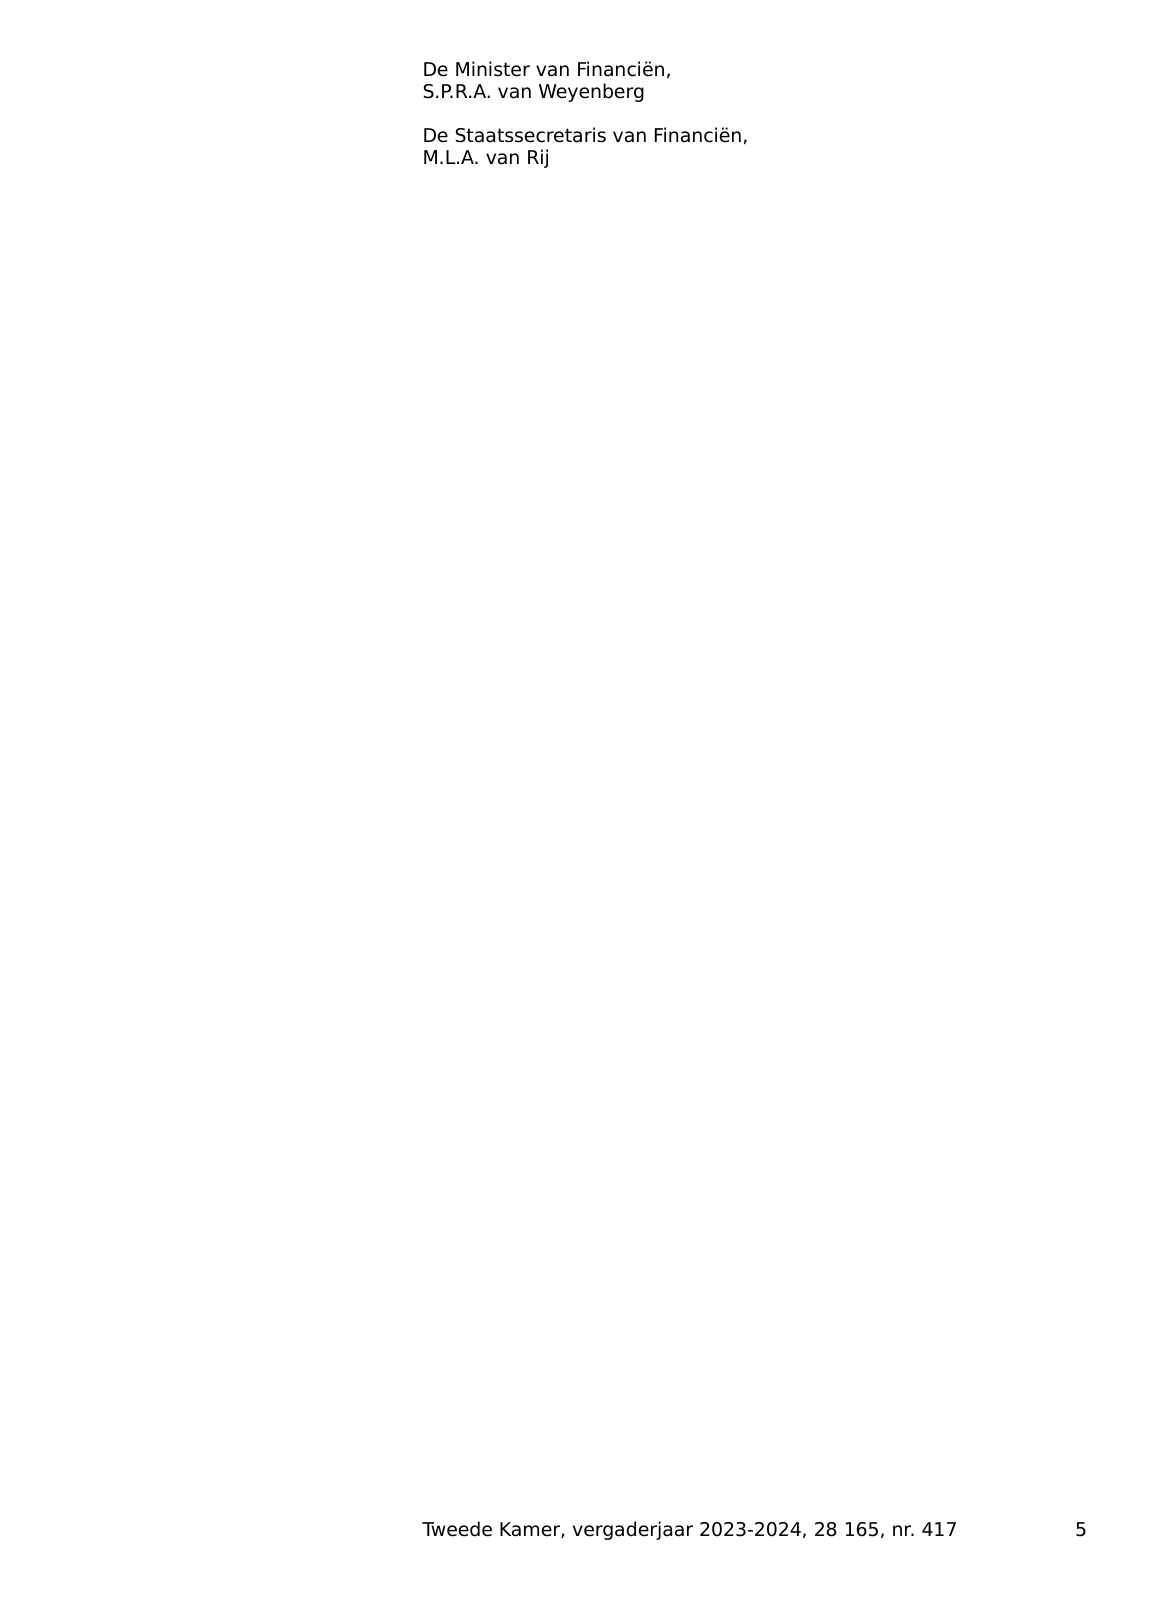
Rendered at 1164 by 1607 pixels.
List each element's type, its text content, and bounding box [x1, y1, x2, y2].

text De Minister van Financiën, S.P.R.A. van Weyenberg [422, 59, 1087, 103]
text De Staatssecretaris van Financiën, M.L.A. van Rij [422, 125, 1087, 169]
